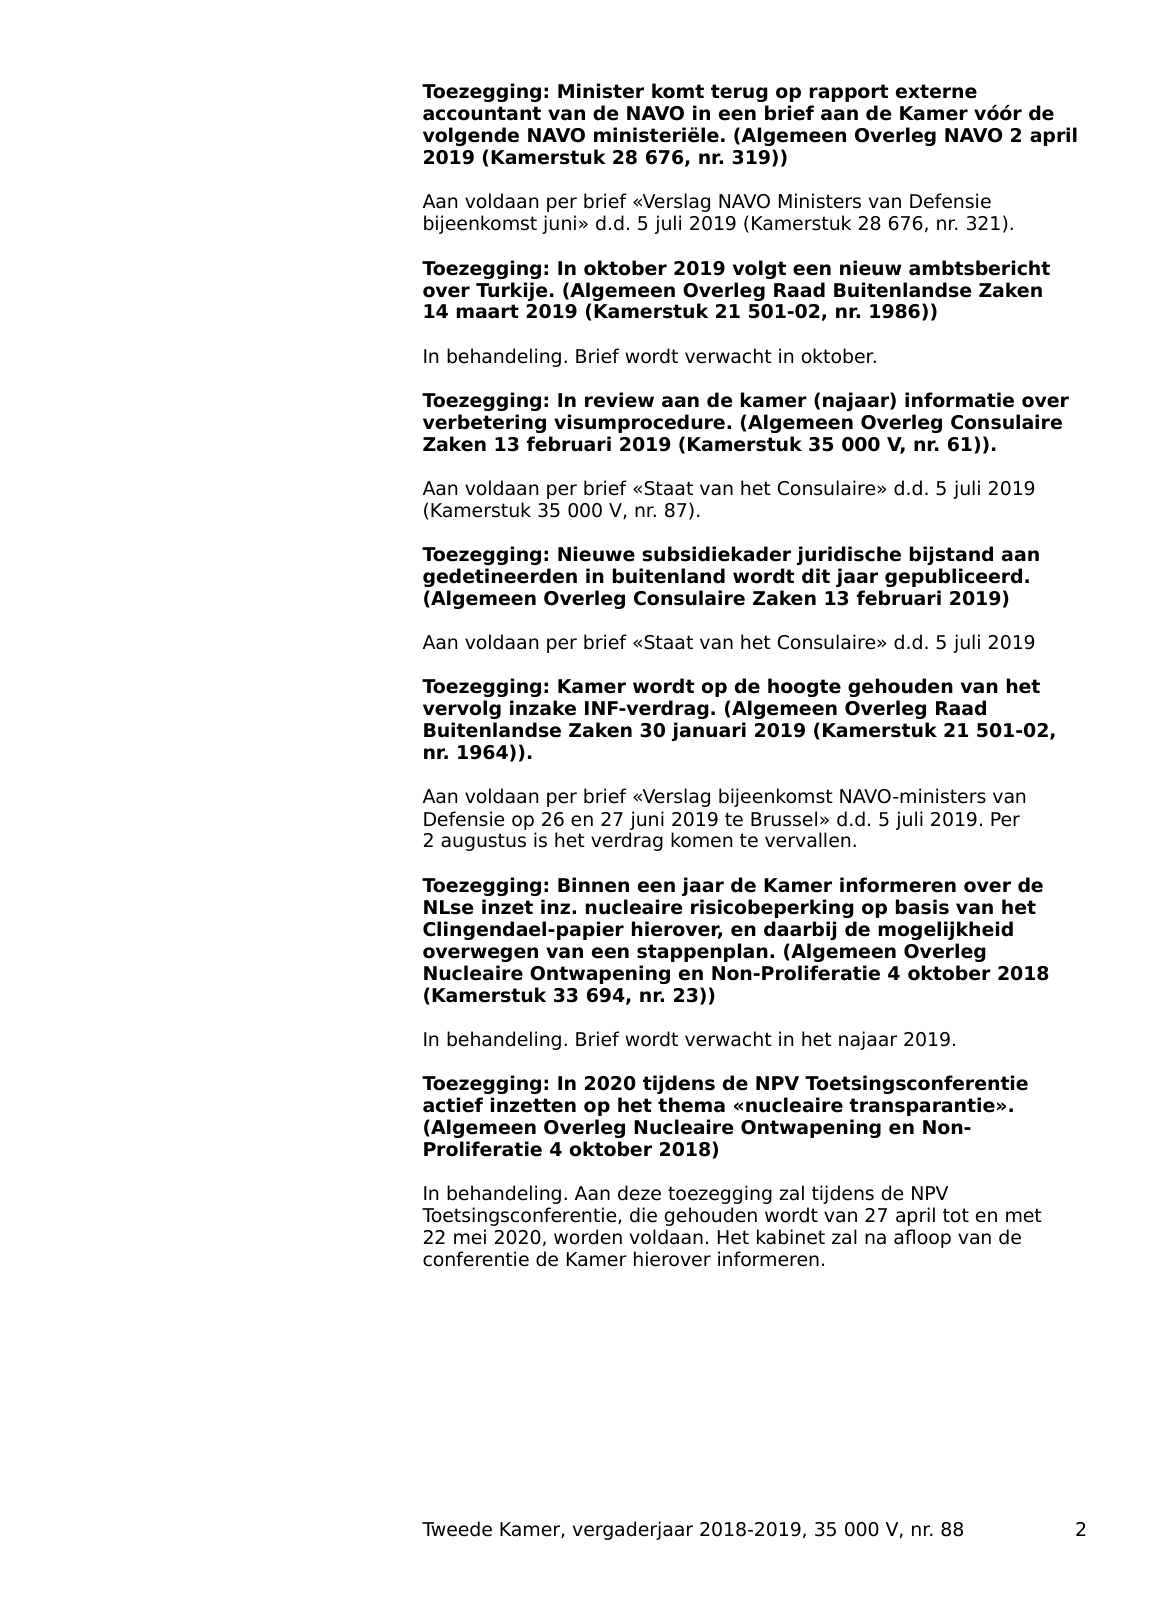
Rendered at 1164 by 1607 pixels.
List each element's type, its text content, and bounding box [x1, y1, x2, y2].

subtitle Toezegging: In review aan de kamer (najaar) informatie over verbetering visumprocedure. (Algemeen Overleg Consulaire Zaken 13 februari 2019 (Kamerstuk 35 000 V, nr. 61)). [422, 390, 1087, 456]
text Aan voldaan per brief «Staat van het Consulaire» d.d. 5 juli 2019 (Kamerstuk 35 000 V, nr. 87). [422, 478, 1087, 522]
subtitle Toezegging: In oktober 2019 volgt een nieuw ambtsbericht over Turkije. (Algemeen Overleg Raad Buitenlandse Zaken 14 maart 2019 (Kamerstuk 21 501-02, nr. 1986)) [422, 257, 1087, 323]
subtitle Toezegging: Minister komt terug op rapport externe accountant van de NAVO in een brief aan de Kamer vóór de volgende NAVO ministeriële. (Algemeen Overleg NAVO 2 april 2019 (Kamerstuk 28 676, nr. 319)) [422, 81, 1087, 169]
text In behandeling. Aan deze toezegging zal tijdens de NPV Toetsingsconferentie, die gehouden wordt van 27 april tot en met 22 mei 2020, worden voldaan. Het kabinet zal na afloop van de conferentie de Kamer hierover informeren. [422, 1183, 1087, 1271]
subtitle Toezegging: Binnen een jaar de Kamer informeren over de NLse inzet inz. nucleaire risicobeperking op basis van het Clingendael-papier hierover, en daarbij de mogelijkheid overwegen van een stappenplan. (Algemeen Overleg Nucleaire Ontwapening en Non-Proliferatie 4 oktober 2018 (Kamerstuk 33 694, nr. 23)) [422, 874, 1087, 1006]
subtitle Toezegging: Kamer wordt op de hoogte gehouden van het vervolg inzake INF-verdrag. (Algemeen Overleg Raad Buitenlandse Zaken 30 januari 2019 (Kamerstuk 21 501-02, nr. 1964)). [422, 676, 1087, 764]
text Aan voldaan per brief «Verslag bijeenkomst NAVO-ministers van Defensie op 26 en 27 juni 2019 te Brussel» d.d. 5 juli 2019. Per 2 augustus is het verdrag komen te vervallen. [422, 786, 1087, 852]
subtitle Toezegging: Nieuwe subsidiekader juridische bijstand aan gedetineerden in buitenland wordt dit jaar gepubliceerd. (Algemeen Overleg Consulaire Zaken 13 februari 2019) [422, 544, 1087, 610]
text In behandeling. Brief wordt verwacht in het najaar 2019. [422, 1029, 1087, 1051]
text Aan voldaan per brief «Staat van het Consulaire» d.d. 5 juli 2019 [422, 632, 1087, 654]
subtitle Toezegging: In 2020 tijdens de NPV Toetsingsconferentie actief inzetten op het thema «nucleaire transparantie». (Algemeen Overleg Nucleaire Ontwapening en Non-Proliferatie 4 oktober 2018) [422, 1073, 1087, 1161]
text Aan voldaan per brief «Verslag NAVO Ministers van Defensie bijeenkomst juni» d.d. 5 juli 2019 (Kamerstuk 28 676, nr. 321). [422, 191, 1087, 235]
text In behandeling. Brief wordt verwacht in oktober. [422, 346, 1087, 368]
